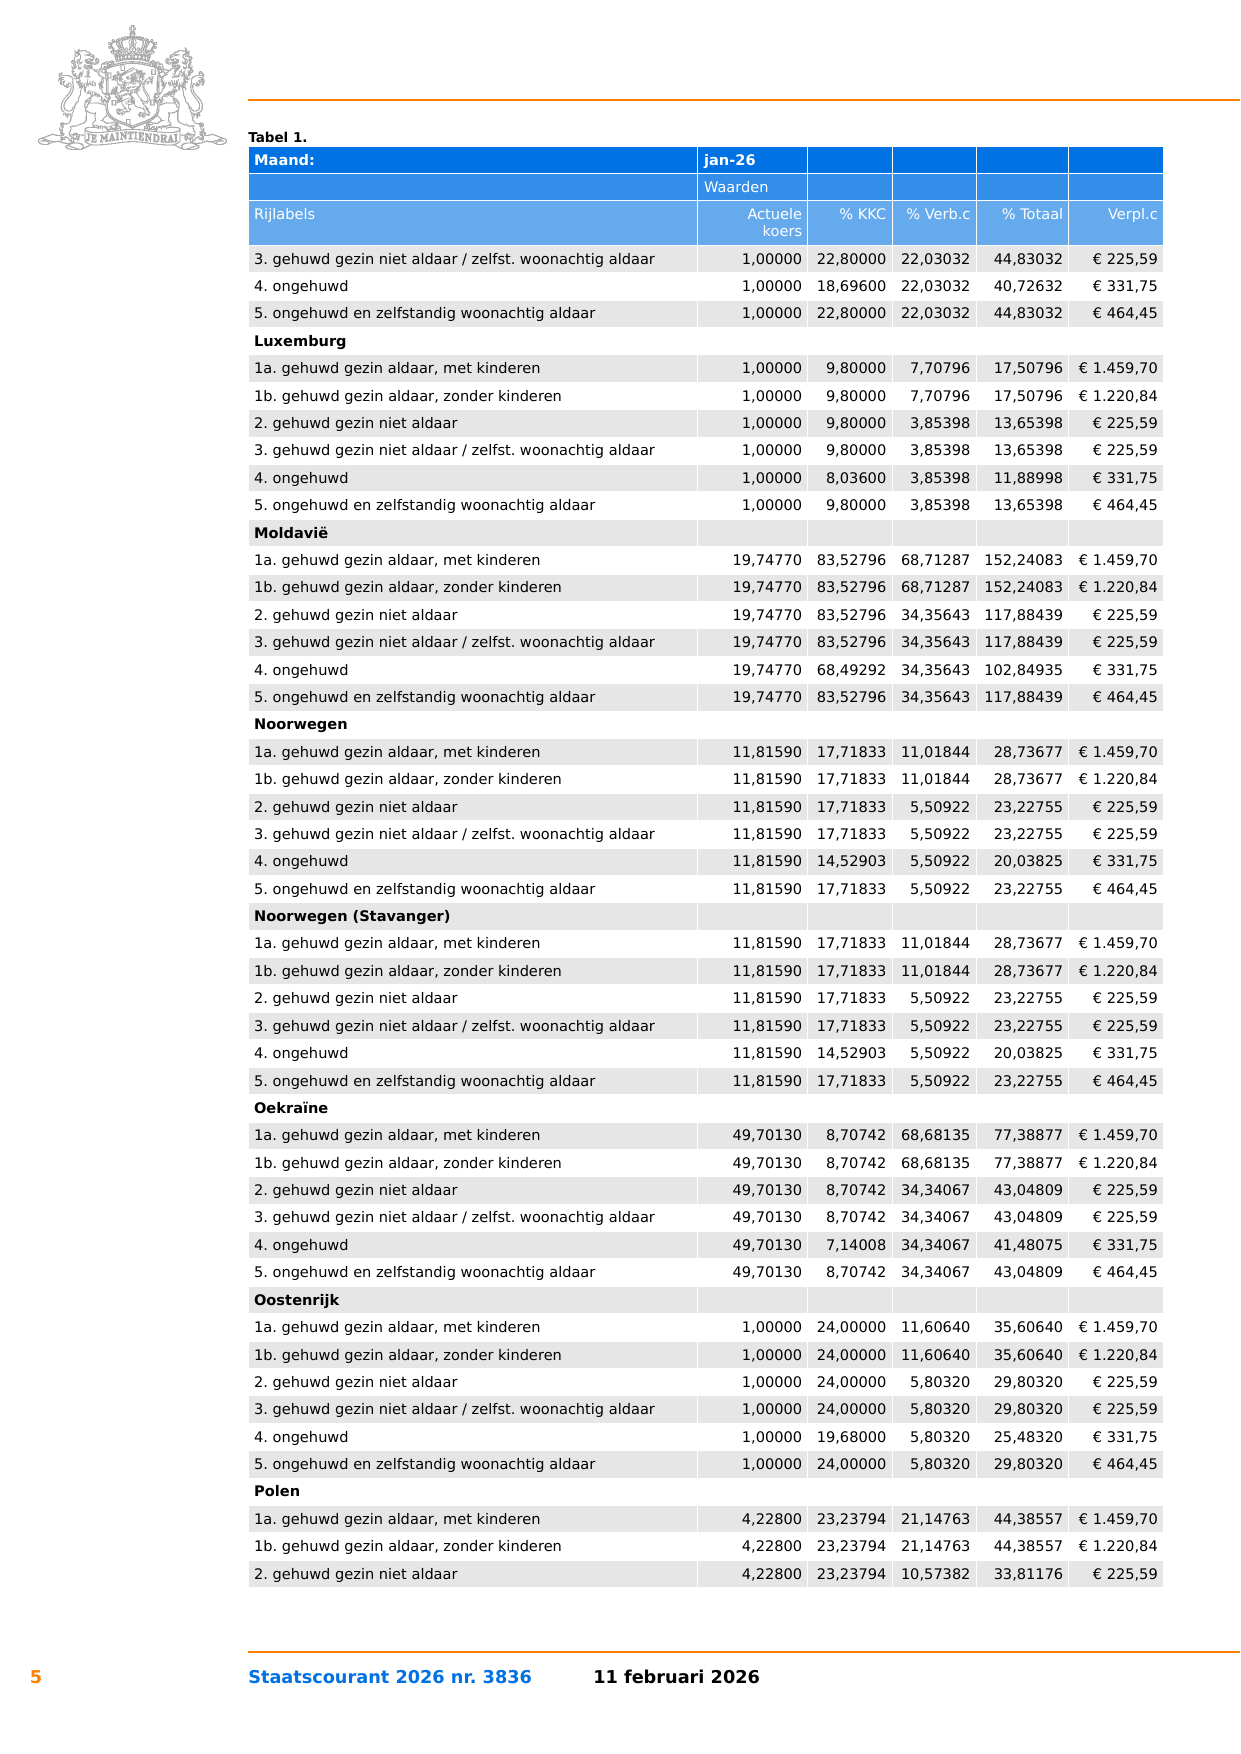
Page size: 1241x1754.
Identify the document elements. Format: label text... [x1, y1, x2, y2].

table_cell 34,34067 [893, 1232, 976, 1258]
table_cell Moldavië [249, 520, 697, 546]
picture [38, 25, 227, 150]
table_cell € 464,45 [1069, 1260, 1163, 1286]
table_cell % Verb.c [893, 201, 976, 245]
table_cell [808, 1095, 892, 1121]
table_cell 44,83032 [977, 301, 1068, 327]
table_cell 1,00000 [698, 246, 807, 272]
table_cell 19,74770 [698, 629, 807, 656]
table_cell 8,70742 [808, 1150, 892, 1176]
table_cell [698, 1095, 807, 1121]
table_cell 23,22755 [977, 1013, 1068, 1039]
table_cell [893, 1479, 976, 1505]
table_cell 68,68135 [893, 1123, 976, 1149]
table_cell [1069, 1095, 1163, 1121]
table_cell Oekraïne [249, 1095, 697, 1121]
table_cell 1,00000 [698, 410, 807, 437]
table_cell [808, 328, 892, 354]
table_cell [977, 1095, 1068, 1121]
table_cell 1a. gehuwd gezin aldaar, met kinderen [249, 739, 697, 765]
table_cell 24,00000 [808, 1342, 892, 1368]
table_cell € 1.459,70 [1069, 1123, 1163, 1149]
table_cell 5,50922 [893, 876, 976, 902]
table_cell [1069, 1287, 1163, 1313]
table_cell 17,71833 [808, 876, 892, 902]
table_cell [893, 712, 976, 738]
table_cell 17,50796 [977, 355, 1068, 382]
table_cell 34,35643 [893, 629, 976, 656]
table_cell 1,00000 [698, 1424, 807, 1450]
table_cell Noorwegen (Stavanger) [249, 903, 697, 930]
table_cell 23,23794 [808, 1506, 892, 1532]
table_cell € 1.459,70 [1069, 739, 1163, 765]
table_cell 5. ongehuwd en zelfstandig woonachtig aldaar [249, 1260, 697, 1286]
table_cell € 225,59 [1069, 1177, 1163, 1204]
table_cell 1b. gehuwd gezin aldaar, zonder kinderen [249, 1342, 697, 1368]
table_cell € 1.220,84 [1069, 575, 1163, 601]
table_cell 5,50922 [893, 1040, 976, 1067]
table_cell 17,71833 [808, 1013, 892, 1039]
table_cell [977, 520, 1068, 546]
table_cell [808, 174, 892, 200]
table_cell 28,73677 [977, 739, 1068, 765]
table_cell [698, 1479, 807, 1505]
table_cell 49,70130 [698, 1260, 807, 1286]
table_cell 49,70130 [698, 1150, 807, 1176]
table_cell 3. gehuwd gezin niet aldaar / zelfst. woonachtig aldaar [249, 1013, 697, 1039]
table_cell [698, 1287, 807, 1313]
table_cell € 1.220,84 [1069, 1534, 1163, 1560]
table_cell 1b. gehuwd gezin aldaar, zonder kinderen [249, 1150, 697, 1176]
table_cell 2. gehuwd gezin niet aldaar [249, 986, 697, 1012]
table_cell [893, 1287, 976, 1313]
table_cell [893, 1095, 976, 1121]
table_cell 1b. gehuwd gezin aldaar, zonder kinderen [249, 766, 697, 793]
table_cell 3. gehuwd gezin niet aldaar / zelfst. woonachtig aldaar [249, 821, 697, 847]
table_cell 23,22755 [977, 876, 1068, 902]
table_cell 11,81590 [698, 739, 807, 765]
table_cell 10,57382 [893, 1561, 976, 1587]
table_cell € 225,59 [1069, 629, 1163, 656]
table_cell 43,04809 [977, 1177, 1068, 1204]
table_cell 77,38877 [977, 1150, 1068, 1176]
table_cell [808, 147, 892, 173]
table_cell 17,71833 [808, 739, 892, 765]
table_cell % Totaal [977, 201, 1068, 245]
table_cell 29,80320 [977, 1396, 1068, 1423]
table_cell 22,03032 [893, 273, 976, 299]
table_cell € 1.220,84 [1069, 1342, 1163, 1368]
table_cell 83,52796 [808, 547, 892, 573]
table_cell 152,24083 [977, 547, 1068, 573]
table_cell 2. gehuwd gezin niet aldaar [249, 410, 697, 437]
table_cell € 225,59 [1069, 602, 1163, 628]
table_cell 1b. gehuwd gezin aldaar, zonder kinderen [249, 958, 697, 984]
table_cell 35,60640 [977, 1342, 1068, 1368]
table_cell 19,74770 [698, 575, 807, 601]
table_cell 4,22800 [698, 1534, 807, 1560]
table_cell 49,70130 [698, 1232, 807, 1258]
table_cell 1b. gehuwd gezin aldaar, zonder kinderen [249, 1534, 697, 1560]
table_cell 11,60640 [893, 1314, 976, 1341]
table_cell 11,01844 [893, 931, 976, 957]
table_cell 2. gehuwd gezin niet aldaar [249, 794, 697, 820]
table_cell 23,22755 [977, 986, 1068, 1012]
table_cell 34,35643 [893, 657, 976, 683]
table_cell [1069, 1479, 1163, 1505]
table_cell € 464,45 [1069, 684, 1163, 711]
table_cell 5,50922 [893, 849, 976, 875]
table_cell 4. ongehuwd [249, 849, 697, 875]
table_cell Rijlabels [249, 201, 697, 245]
table_cell € 225,59 [1069, 794, 1163, 820]
table_cell 3,85398 [893, 410, 976, 437]
table_cell 5. ongehuwd en zelfstandig woonachtig aldaar [249, 684, 697, 711]
table_cell 102,84935 [977, 657, 1068, 683]
table_cell 29,80320 [977, 1369, 1068, 1395]
table_cell 11,81590 [698, 821, 807, 847]
table_cell 2. gehuwd gezin niet aldaar [249, 1177, 697, 1204]
table_cell 4. ongehuwd [249, 1424, 697, 1450]
table_cell 17,71833 [808, 986, 892, 1012]
table_cell 19,74770 [698, 547, 807, 573]
table_cell 11,88998 [977, 465, 1068, 491]
table_cell 11,01844 [893, 958, 976, 984]
table_cell 24,00000 [808, 1396, 892, 1423]
table_cell 28,73677 [977, 766, 1068, 793]
table_cell % KKC [808, 201, 892, 245]
table_cell € 225,59 [1069, 246, 1163, 272]
table_cell € 225,59 [1069, 1205, 1163, 1231]
table_cell [698, 712, 807, 738]
table_cell 35,60640 [977, 1314, 1068, 1341]
table_cell 34,34067 [893, 1205, 976, 1231]
table_cell 7,70796 [893, 355, 976, 382]
table_cell 13,65398 [977, 493, 1068, 519]
table_cell [698, 903, 807, 930]
table_cell € 331,75 [1069, 657, 1163, 683]
table_cell 4. ongehuwd [249, 1040, 697, 1067]
table_cell 3. gehuwd gezin niet aldaar / zelfst. woonachtig aldaar [249, 1396, 697, 1423]
table_cell Waarden [698, 174, 807, 200]
table_cell 34,35643 [893, 602, 976, 628]
table_header Tabel 1. [248, 130, 1163, 146]
table_cell 21,14763 [893, 1534, 976, 1560]
table_cell 5,80320 [893, 1424, 976, 1450]
table_cell [1069, 174, 1163, 200]
table_cell [893, 174, 976, 200]
table_cell [893, 903, 976, 930]
table_cell 3. gehuwd gezin niet aldaar / zelfst. woonachtig aldaar [249, 246, 697, 272]
table_cell € 225,59 [1069, 1013, 1163, 1039]
table_cell 3,85398 [893, 438, 976, 464]
table_cell 14,52903 [808, 1040, 892, 1067]
table_cell [808, 712, 892, 738]
table_cell 21,14763 [893, 1506, 976, 1532]
table_cell 4. ongehuwd [249, 657, 697, 683]
table_cell 83,52796 [808, 575, 892, 601]
table_cell 68,71287 [893, 575, 976, 601]
table_cell 20,03825 [977, 849, 1068, 875]
table_cell 8,70742 [808, 1260, 892, 1286]
table_cell 43,04809 [977, 1260, 1068, 1286]
table_cell 83,52796 [808, 602, 892, 628]
table_cell 68,49292 [808, 657, 892, 683]
table_cell [249, 174, 697, 200]
table_cell € 464,45 [1069, 493, 1163, 519]
table_cell 3,85398 [893, 493, 976, 519]
table_cell 24,00000 [808, 1369, 892, 1395]
table_cell 29,80320 [977, 1451, 1068, 1478]
table_cell 23,23794 [808, 1534, 892, 1560]
table_cell 1,00000 [698, 1369, 807, 1395]
table_cell [1069, 903, 1163, 930]
table_cell 5,80320 [893, 1369, 976, 1395]
table_cell 1a. gehuwd gezin aldaar, met kinderen [249, 1123, 697, 1149]
table_cell 11,81590 [698, 876, 807, 902]
table_cell 8,03600 [808, 465, 892, 491]
table_cell [698, 328, 807, 354]
table_cell [977, 328, 1068, 354]
table_cell 11,81590 [698, 849, 807, 875]
table_cell € 331,75 [1069, 1232, 1163, 1258]
table_cell 17,71833 [808, 794, 892, 820]
table_cell 49,70130 [698, 1123, 807, 1149]
table_cell 19,68000 [808, 1424, 892, 1450]
table_cell 5,50922 [893, 794, 976, 820]
table_cell 5,50922 [893, 1013, 976, 1039]
table_cell 5,50922 [893, 821, 976, 847]
table_cell 9,80000 [808, 493, 892, 519]
table_cell 3. gehuwd gezin niet aldaar / zelfst. woonachtig aldaar [249, 1205, 697, 1231]
table_cell Verpl.c [1069, 201, 1163, 245]
table_cell 11,81590 [698, 766, 807, 793]
table_cell € 331,75 [1069, 273, 1163, 299]
table_cell 5,80320 [893, 1451, 976, 1478]
table_cell 4,22800 [698, 1506, 807, 1532]
table_cell 22,03032 [893, 301, 976, 327]
table_cell 1,00000 [698, 1314, 807, 1341]
table_cell 17,50796 [977, 383, 1068, 409]
table_cell € 1.459,70 [1069, 547, 1163, 573]
table_cell 5. ongehuwd en zelfstandig woonachtig aldaar [249, 1068, 697, 1094]
table_cell 83,52796 [808, 629, 892, 656]
table_cell 11,81590 [698, 986, 807, 1012]
table_cell 17,71833 [808, 821, 892, 847]
table_cell € 1.220,84 [1069, 958, 1163, 984]
table_cell 8,70742 [808, 1177, 892, 1204]
table_cell 5,50922 [893, 1068, 976, 1094]
table_cell [808, 1287, 892, 1313]
table_cell 44,38557 [977, 1506, 1068, 1532]
table_cell [977, 1479, 1068, 1505]
table_cell [1069, 520, 1163, 546]
table_cell 17,71833 [808, 766, 892, 793]
table_cell € 1.459,70 [1069, 355, 1163, 382]
table_cell [977, 903, 1068, 930]
table_cell 13,65398 [977, 410, 1068, 437]
table_cell 19,74770 [698, 602, 807, 628]
table_cell € 331,75 [1069, 1040, 1163, 1067]
table_cell 5,50922 [893, 986, 976, 1012]
table_cell 5. ongehuwd en zelfstandig woonachtig aldaar [249, 876, 697, 902]
table_cell 1,00000 [698, 1396, 807, 1423]
table_cell 1,00000 [698, 465, 807, 491]
table_cell 44,38557 [977, 1534, 1068, 1560]
table_cell € 225,59 [1069, 821, 1163, 847]
table_cell 8,70742 [808, 1123, 892, 1149]
table_cell 17,71833 [808, 958, 892, 984]
table_cell [977, 1287, 1068, 1313]
table_cell 28,73677 [977, 958, 1068, 984]
table_cell 117,88439 [977, 629, 1068, 656]
table_cell 1,00000 [698, 1342, 807, 1368]
table_cell 4. ongehuwd [249, 1232, 697, 1258]
table_cell 2. gehuwd gezin niet aldaar [249, 1369, 697, 1395]
table_cell 14,52903 [808, 849, 892, 875]
table_cell 2. gehuwd gezin niet aldaar [249, 602, 697, 628]
table_cell 23,22755 [977, 794, 1068, 820]
table_cell 13,65398 [977, 438, 1068, 464]
table_cell 1a. gehuwd gezin aldaar, met kinderen [249, 931, 697, 957]
table_cell 23,22755 [977, 1068, 1068, 1094]
table_cell 22,03032 [893, 246, 976, 272]
table_cell € 1.220,84 [1069, 383, 1163, 409]
table_cell 1,00000 [698, 493, 807, 519]
table_cell € 331,75 [1069, 1424, 1163, 1450]
table_cell 152,24083 [977, 575, 1068, 601]
table_cell € 464,45 [1069, 876, 1163, 902]
table_cell 11,81590 [698, 1013, 807, 1039]
table_cell € 225,59 [1069, 986, 1163, 1012]
table_cell [893, 328, 976, 354]
table_cell 9,80000 [808, 355, 892, 382]
table_cell € 225,59 [1069, 410, 1163, 437]
table_cell 49,70130 [698, 1177, 807, 1204]
table_cell 8,70742 [808, 1205, 892, 1231]
table_cell € 1.459,70 [1069, 1314, 1163, 1341]
table_cell [977, 147, 1068, 173]
table_cell 19,74770 [698, 657, 807, 683]
table_cell 1a. gehuwd gezin aldaar, met kinderen [249, 547, 697, 573]
table_cell 5,80320 [893, 1396, 976, 1423]
table_cell 1b. gehuwd gezin aldaar, zonder kinderen [249, 575, 697, 601]
table_cell 7,70796 [893, 383, 976, 409]
table_cell 34,35643 [893, 684, 976, 711]
table_cell 22,80000 [808, 246, 892, 272]
table_cell 11,60640 [893, 1342, 976, 1368]
table_cell 11,01844 [893, 766, 976, 793]
table_cell jan-26 [698, 147, 807, 173]
table_cell 9,80000 [808, 410, 892, 437]
table_cell € 464,45 [1069, 301, 1163, 327]
table_cell [808, 520, 892, 546]
table_cell 24,00000 [808, 1314, 892, 1341]
table_cell 1a. gehuwd gezin aldaar, met kinderen [249, 1314, 697, 1341]
table_cell [977, 174, 1068, 200]
table_cell € 1.220,84 [1069, 766, 1163, 793]
table_cell € 225,59 [1069, 1561, 1163, 1587]
table_cell 1,00000 [698, 383, 807, 409]
table_cell [893, 520, 976, 546]
table_cell 9,80000 [808, 438, 892, 464]
table_cell 1a. gehuwd gezin aldaar, met kinderen [249, 1506, 697, 1532]
table_cell [698, 520, 807, 546]
table_cell 25,48320 [977, 1424, 1068, 1450]
table_cell 3. gehuwd gezin niet aldaar / zelfst. woonachtig aldaar [249, 629, 697, 656]
table_cell 24,00000 [808, 1451, 892, 1478]
table_cell 34,34067 [893, 1177, 976, 1204]
table_cell 11,81590 [698, 1068, 807, 1094]
table_cell 18,69600 [808, 273, 892, 299]
table_cell € 464,45 [1069, 1068, 1163, 1094]
table_cell 5. ongehuwd en zelfstandig woonachtig aldaar [249, 301, 697, 327]
table_cell 44,83032 [977, 246, 1068, 272]
table_cell 17,71833 [808, 1068, 892, 1094]
table_cell Luxemburg [249, 328, 697, 354]
table_cell 11,81590 [698, 794, 807, 820]
table_cell € 331,75 [1069, 849, 1163, 875]
table_cell Maand: [249, 147, 697, 173]
table_cell 1,00000 [698, 301, 807, 327]
table_cell [1069, 147, 1163, 173]
table_cell Oostenrijk [249, 1287, 697, 1313]
table_cell 4. ongehuwd [249, 273, 697, 299]
table_cell [977, 712, 1068, 738]
table_cell € 225,59 [1069, 1369, 1163, 1395]
table_cell 4,22800 [698, 1561, 807, 1587]
table_cell 1a. gehuwd gezin aldaar, met kinderen [249, 355, 697, 382]
table_cell 83,52796 [808, 684, 892, 711]
table_cell 34,34067 [893, 1260, 976, 1286]
table_cell € 1.220,84 [1069, 1150, 1163, 1176]
table_cell 77,38877 [977, 1123, 1068, 1149]
table_cell 40,72632 [977, 273, 1068, 299]
table_cell 4. ongehuwd [249, 465, 697, 491]
table_cell 7,14008 [808, 1232, 892, 1258]
table_cell € 1.459,70 [1069, 931, 1163, 957]
table_cell 5. ongehuwd en zelfstandig woonachtig aldaar [249, 493, 697, 519]
table_cell 1b. gehuwd gezin aldaar, zonder kinderen [249, 383, 697, 409]
table_cell € 464,45 [1069, 1451, 1163, 1478]
table_cell Noorwegen [249, 712, 697, 738]
table_cell 3,85398 [893, 465, 976, 491]
table_cell 20,03825 [977, 1040, 1068, 1067]
table_cell 117,88439 [977, 602, 1068, 628]
table_cell 1,00000 [698, 438, 807, 464]
table_cell 117,88439 [977, 684, 1068, 711]
table_cell 43,04809 [977, 1205, 1068, 1231]
table_cell 28,73677 [977, 931, 1068, 957]
table_cell 33,81176 [977, 1561, 1068, 1587]
table_cell 11,01844 [893, 739, 976, 765]
table_cell 41,48075 [977, 1232, 1068, 1258]
table_cell 1,00000 [698, 273, 807, 299]
table_cell 1,00000 [698, 355, 807, 382]
table_cell 9,80000 [808, 383, 892, 409]
table_cell [893, 147, 976, 173]
table_cell 11,81590 [698, 1040, 807, 1067]
table_cell 3. gehuwd gezin niet aldaar / zelfst. woonachtig aldaar [249, 438, 697, 464]
table_cell 68,68135 [893, 1150, 976, 1176]
table_cell 11,81590 [698, 958, 807, 984]
table_cell 23,23794 [808, 1561, 892, 1587]
table_cell 1,00000 [698, 1451, 807, 1478]
table_cell 68,71287 [893, 547, 976, 573]
table_cell Polen [249, 1479, 697, 1505]
table_cell € 225,59 [1069, 438, 1163, 464]
table_cell 49,70130 [698, 1205, 807, 1231]
table_cell [808, 1479, 892, 1505]
table_cell 11,81590 [698, 931, 807, 957]
table_cell € 331,75 [1069, 465, 1163, 491]
table_cell 17,71833 [808, 931, 892, 957]
table_cell 2. gehuwd gezin niet aldaar [249, 1561, 697, 1587]
table_cell [808, 903, 892, 930]
table_cell 5. ongehuwd en zelfstandig woonachtig aldaar [249, 1451, 697, 1478]
table_cell 22,80000 [808, 301, 892, 327]
table_cell 23,22755 [977, 821, 1068, 847]
table_cell € 225,59 [1069, 1396, 1163, 1423]
table_cell 19,74770 [698, 684, 807, 711]
table_cell [1069, 328, 1163, 354]
table_cell [1069, 712, 1163, 738]
table_cell Actuele koers [698, 201, 807, 245]
table_cell € 1.459,70 [1069, 1506, 1163, 1532]
